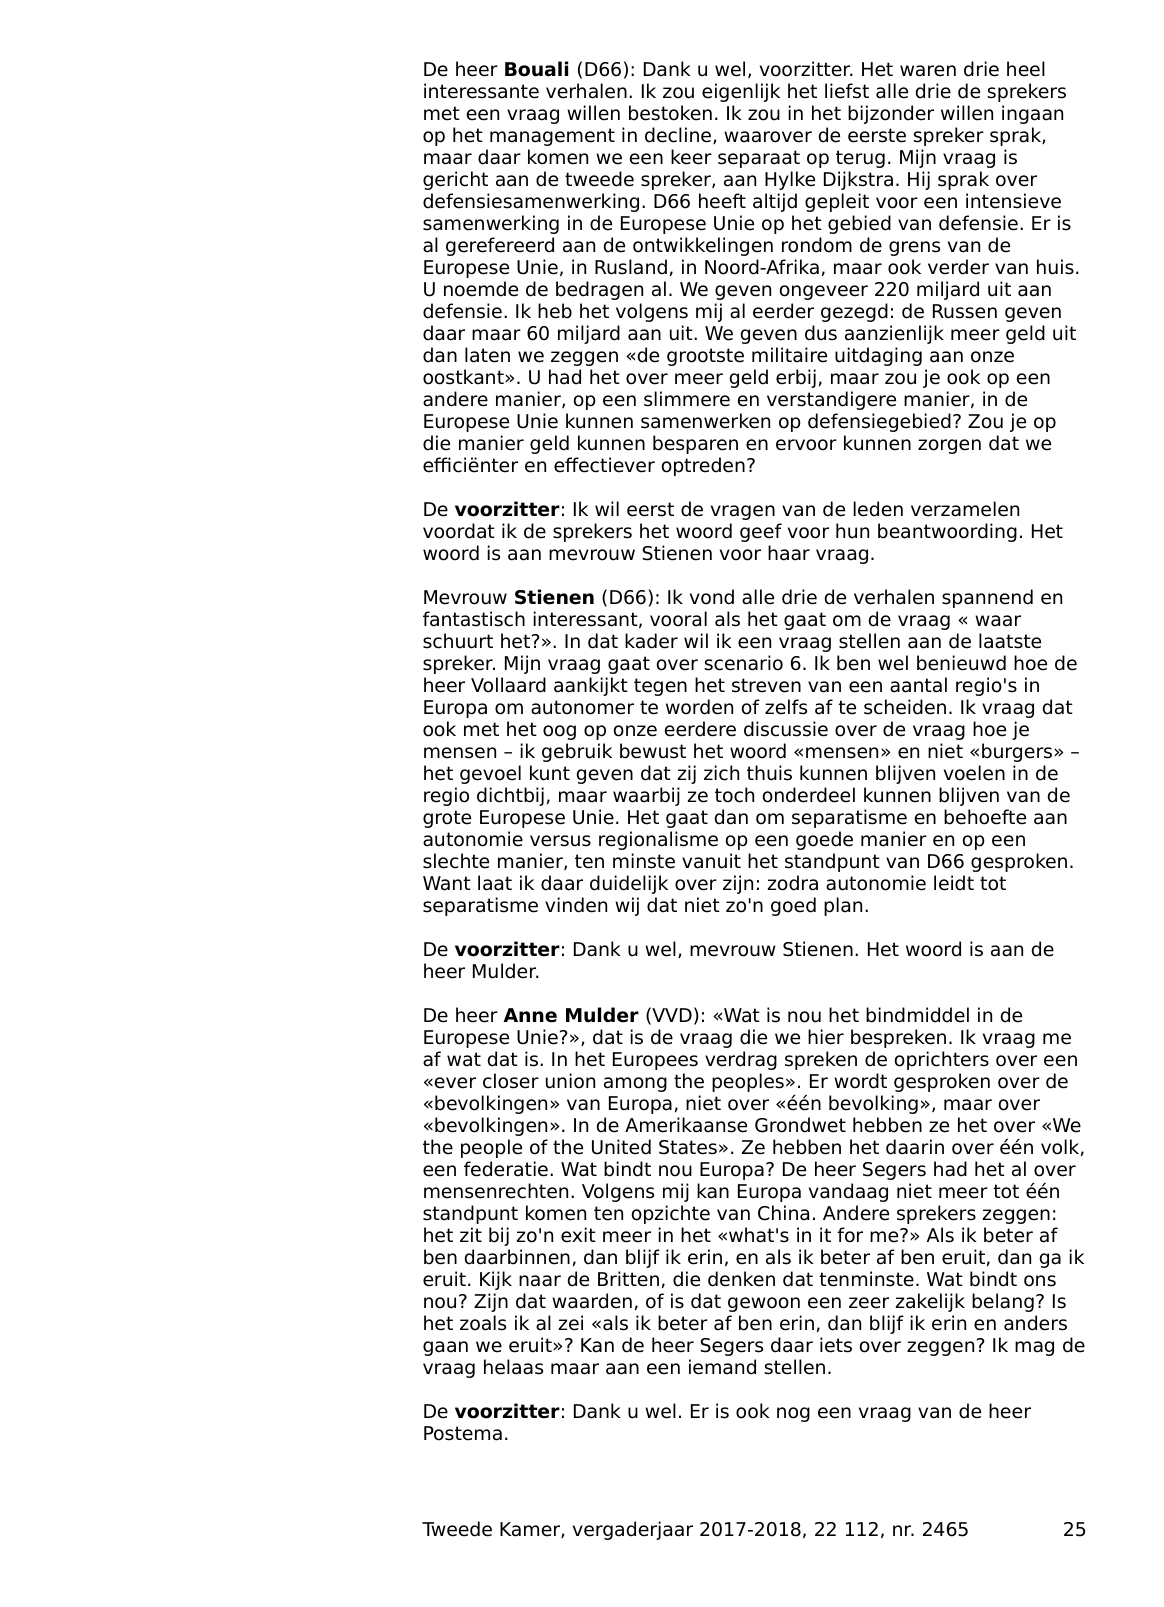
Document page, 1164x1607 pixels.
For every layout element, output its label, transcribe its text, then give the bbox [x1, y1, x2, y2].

text Mevrouw Stienen (D66): Ik vond alle drie de verhalen spannend en fantastisch interessant, vooral als het gaat om de vraag « waar schuurt het?». In dat kader wil ik een vraag stellen aan de laatste spreker. Mijn vraag gaat over scenario 6. Ik ben wel benieuwd hoe de heer Vollaard aankijkt tegen het streven van een aantal regio's in Europa om autonomer te worden of zelfs af te scheiden. Ik vraag dat ook met het oog op onze eerdere discussie over de vraag hoe je mensen – ik gebruik bewust het woord «mensen» en niet «burgers» – het gevoel kunt geven dat zij zich thuis kunnen blijven voelen in de regio dichtbij, maar waarbij ze toch onderdeel kunnen blijven van de grote Europese Unie. Het gaat dan om separatisme en behoefte aan autonomie versus regionalisme op een goede manier en op een slechte manier, ten minste vanuit het standpunt van D66 gesproken. Want laat ik daar duidelijk over zijn: zodra autonomie leidt tot separatisme vinden wij dat niet zo'n goed plan. [422, 587, 1087, 917]
text De voorzitter: Dank u wel, mevrouw Stienen. Het woord is aan de heer Mulder. [422, 939, 1087, 983]
text De voorzitter: Dank u wel. Er is ook nog een vraag van de heer Postema. [422, 1401, 1087, 1445]
text De voorzitter: Ik wil eerst de vragen van de leden verzamelen voordat ik de sprekers het woord geef voor hun beantwoording. Het woord is aan mevrouw Stienen voor haar vraag. [422, 499, 1087, 565]
text De heer Anne Mulder (VVD): «Wat is nou het bindmiddel in de Europese Unie?», dat is de vraag die we hier bespreken. Ik vraag me af wat dat is. In het Europees verdrag spreken de oprichters over een «ever closer union among the peoples». Er wordt gesproken over de «bevolkingen» van Europa, niet over «één bevolking», maar over «bevolkingen». In de Amerikaanse Grondwet hebben ze het over «We the people of the United States». Ze hebben het daarin over één volk, een federatie. Wat bindt nou Europa? De heer Segers had het al over mensenrechten. Volgens mij kan Europa vandaag niet meer tot één standpunt komen ten opzichte van China. Andere sprekers zeggen: het zit bij zo'n exit meer in het «what's in it for me?» Als ik beter af ben daarbinnen, dan blijf ik erin, en als ik beter af ben eruit, dan ga ik eruit. Kijk naar de Britten, die denken dat tenminste. Wat bindt ons nou? Zijn dat waarden, of is dat gewoon een zeer zakelijk belang? Is het zoals ik al zei «als ik beter af ben erin, dan blijf ik erin en anders gaan we eruit»? Kan de heer Segers daar iets over zeggen? Ik mag de vraag helaas maar aan een iemand stellen. [422, 1005, 1087, 1379]
text De heer Bouali (D66): Dank u wel, voorzitter. Het waren drie heel interessante verhalen. Ik zou eigenlijk het liefst alle drie de sprekers met een vraag willen bestoken. Ik zou in het bijzonder willen ingaan op het management in decline, waarover de eerste spreker sprak, maar daar komen we een keer separaat op terug. Mijn vraag is gericht aan de tweede spreker, aan Hylke Dijkstra. Hij sprak over defensiesamenwerking. D66 heeft altijd gepleit voor een intensieve samenwerking in de Europese Unie op het gebied van defensie. Er is al gerefereerd aan de ontwikkelingen rondom de grens van de Europese Unie, in Rusland, in Noord-Afrika, maar ook verder van huis. U noemde de bedragen al. We geven ongeveer 220 miljard uit aan defensie. Ik heb het volgens mij al eerder gezegd: de Russen geven daar maar 60 miljard aan uit. We geven dus aanzienlijk meer geld uit dan laten we zeggen «de grootste militaire uitdaging aan onze oostkant». U had het over meer geld erbij, maar zou je ook op een andere manier, op een slimmere en verstandigere manier, in de Europese Unie kunnen samenwerken op defensiegebied? Zou je op die manier geld kunnen besparen en ervoor kunnen zorgen dat we efficiënter en effectiever optreden? [422, 59, 1087, 477]
